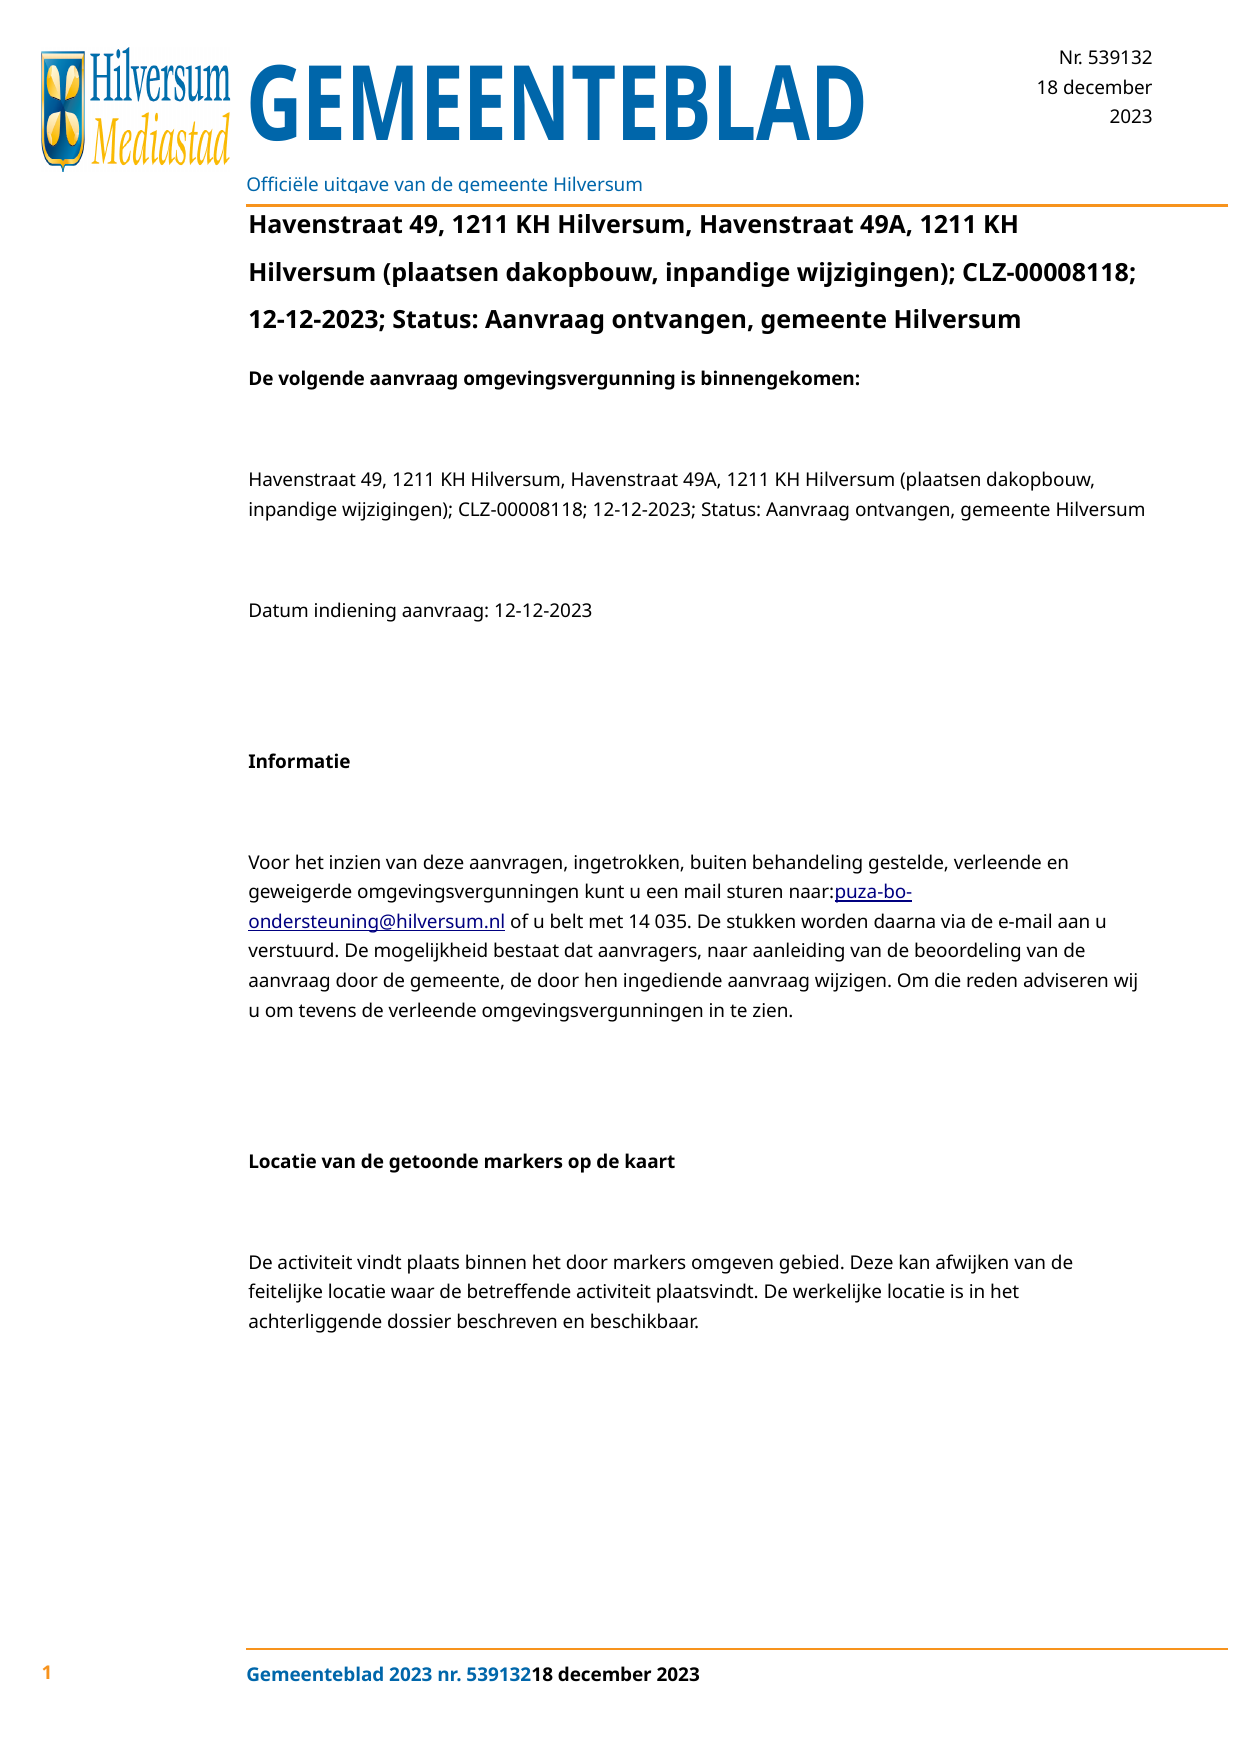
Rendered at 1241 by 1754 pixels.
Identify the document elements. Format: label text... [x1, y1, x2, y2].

text De volgende aanvraag omgevingsvergunning is binnengekomen: [248, 366, 1152, 391]
text Voor het inzien van deze aanvragen, ingetrokken, buiten behandeling gestelde, verleende en geweigerde omgevingsvergunningen kunt u een mail sturen naar:puza-bo-ondersteuning@hilversum.nl of u belt met 14 035. De stukken worden daarna via de e-mail aan u verstuurd. De mogelijkheid bestaat dat aanvragers, naar aanleiding van de beoordeling van de aanvraag door de gemeente, de door hen ingediende aanvraag wijzigen. Om die reden adviseren wij u om tevens de verleende omgevingsvergunningen in te zien. [248, 849, 1152, 1022]
text Havenstraat 49, 1211 KH Hilversum, Havenstraat 49A, 1211 KH Hilversum (plaatsen dakopbouw, inpandige wijzigingen); CLZ-00008118; 12-12-2023; Status: Aanvraag ontvangen, gemeente Hilversum [248, 466, 1152, 522]
text De activiteit vindt plaats binnen het door markers omgeven gebied. Deze kan afwijken van de feitelijke locatie waar de betreffende activiteit plaatsvindt. De werkelijke locatie is in het achterliggende dossier beschreven en beschikbaar. [248, 1249, 1152, 1334]
picture [41, 47, 231, 172]
text Datum indiening aanvraag: 12-12-2023 [248, 597, 1152, 622]
text Locatie van de getoonde markers op de kaart [248, 1148, 1152, 1174]
text Havenstraat 49, 1211 KH Hilversum, Havenstraat 49A, 1211 KH Hilversum (plaatsen dakopbouw, inpandige wijzigingen); CLZ-00008118; 12-12-2023; Status: Aanvraag ontvangen, gemeente Hilversum [248, 207, 1152, 336]
text Informatie [248, 748, 1152, 774]
